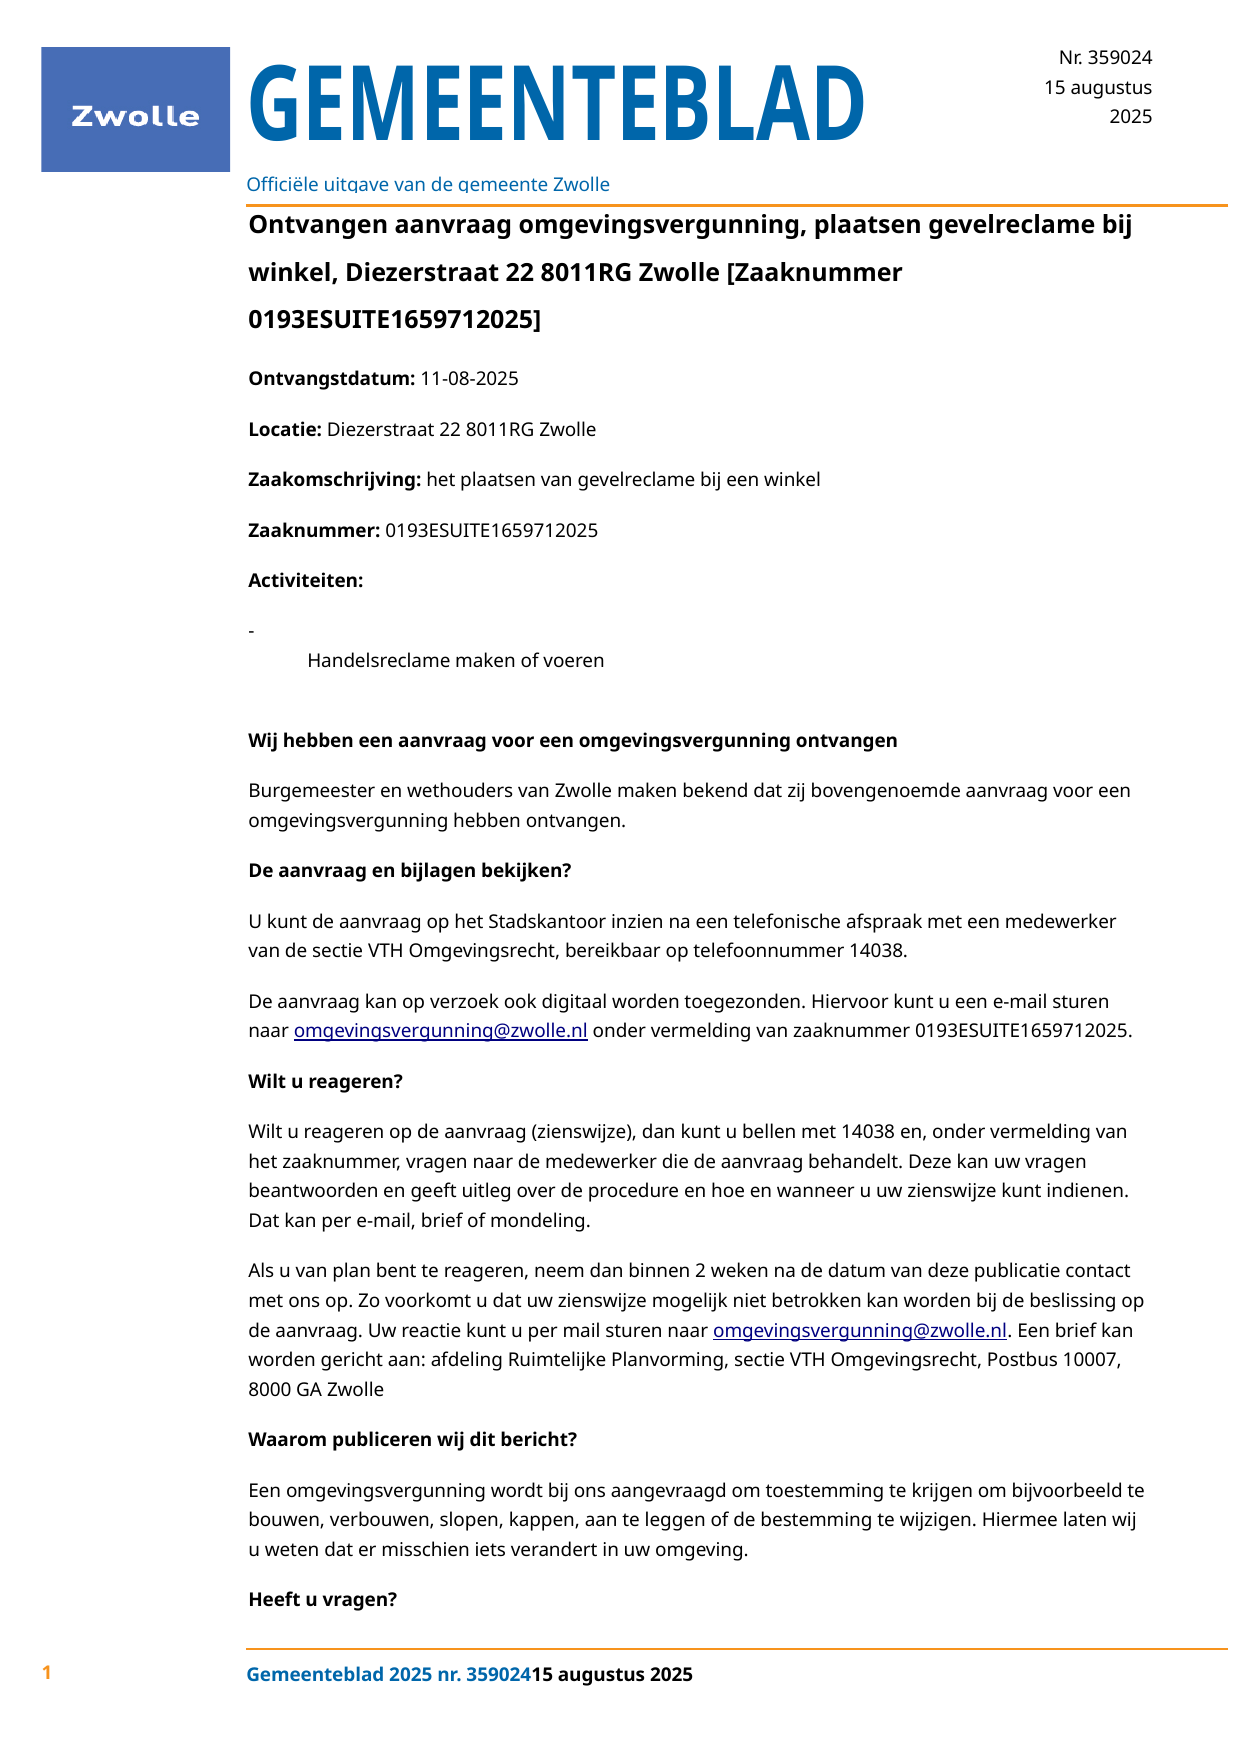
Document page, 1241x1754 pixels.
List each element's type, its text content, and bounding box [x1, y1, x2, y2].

text De aanvraag kan op verzoek ook digitaal worden toegezonden. Hiervoor kunt u een e-mail sturen naar omgevingsvergunning@zwolle.nl onder vermelding van zaaknummer 0193ESUITE1659712025. [248, 988, 1152, 1043]
text Wij hebben een aanvraag voor een omgevingsvergunning ontvangen [248, 727, 1152, 753]
picture [41, 47, 231, 172]
text Ontvangen aanvraag omgevingsvergunning, plaatsen gevelreclame bij winkel, Diezerstraat 22 8011RG Zwolle [Zaaknummer 0193ESUITE1659712025] [248, 207, 1152, 336]
text U kunt de aanvraag op het Stadskantoor inzien na een telefonische afspraak met een medewerker van de sectie VTH Omgevingsrecht, bereikbaar op telefoonnummer 14038. [248, 908, 1152, 963]
text Waarom publiceren wij dit bericht? [248, 1426, 1152, 1452]
text Wilt u reageren? [248, 1068, 1152, 1094]
text Zaakomschrijving: het plaatsen van gevelreclame bij een winkel [248, 466, 1152, 492]
text De aanvraag en bijlagen bekijken? [248, 858, 1152, 883]
text Activiteiten: [248, 567, 1152, 593]
text Locatie: Diezerstraat 22 8011RG Zwolle [248, 416, 1152, 442]
text Burgemeester en wethouders van Zwolle maken bekend dat zij bovengenoemde aanvraag voor een omgevingsvergunning hebben ontvangen. [248, 778, 1152, 833]
text Als u van plan bent te reageren, neem dan binnen 2 weken na de datum van deze publicatie contact met ons op. Zo voorkomt u dat uw zienswijze mogelijk niet betrokken kan worden bij de beslissing op de aanvraag. Uw reactie kunt u per mail sturen naar omgevingsvergunning@zwolle.nl. Een brief kan worden gericht aan: afdeling Ruimtelijke Planvorming, sectie VTH Omgevingsrecht, Postbus 10007, 8000 GA Zwolle [248, 1258, 1152, 1402]
text Zaaknummer: 0193ESUITE1659712025 [248, 517, 1152, 542]
text Een omgevingsvergunning wordt bij ons aangevraagd om toestemming te krijgen om bijvoorbeeld te bouwen, verbouwen, slopen, kappen, aan te leggen of de bestemming te wijzigen. Hiermee laten wij u weten dat er misschien iets verandert in uw omgeving. [248, 1477, 1152, 1562]
text Ontvangstdatum: 11-08-2025 [248, 366, 1152, 391]
list Handelsreclame maken of voeren [248, 647, 1152, 673]
text Heeft u vragen? [248, 1586, 1152, 1612]
text Wilt u reageren op de aanvraag (zienswijze), dan kunt u bellen met 14038 en, onder vermelding van het zaaknummer, vragen naar de medewerker die de aanvraag behandelt. Deze kan uw vragen beantwoorden en geeft uitleg over de procedure en hoe en wanneer u uw zienswijze kunt indienen. Dat kan per e-mail, brief of mondeling. [248, 1118, 1152, 1233]
